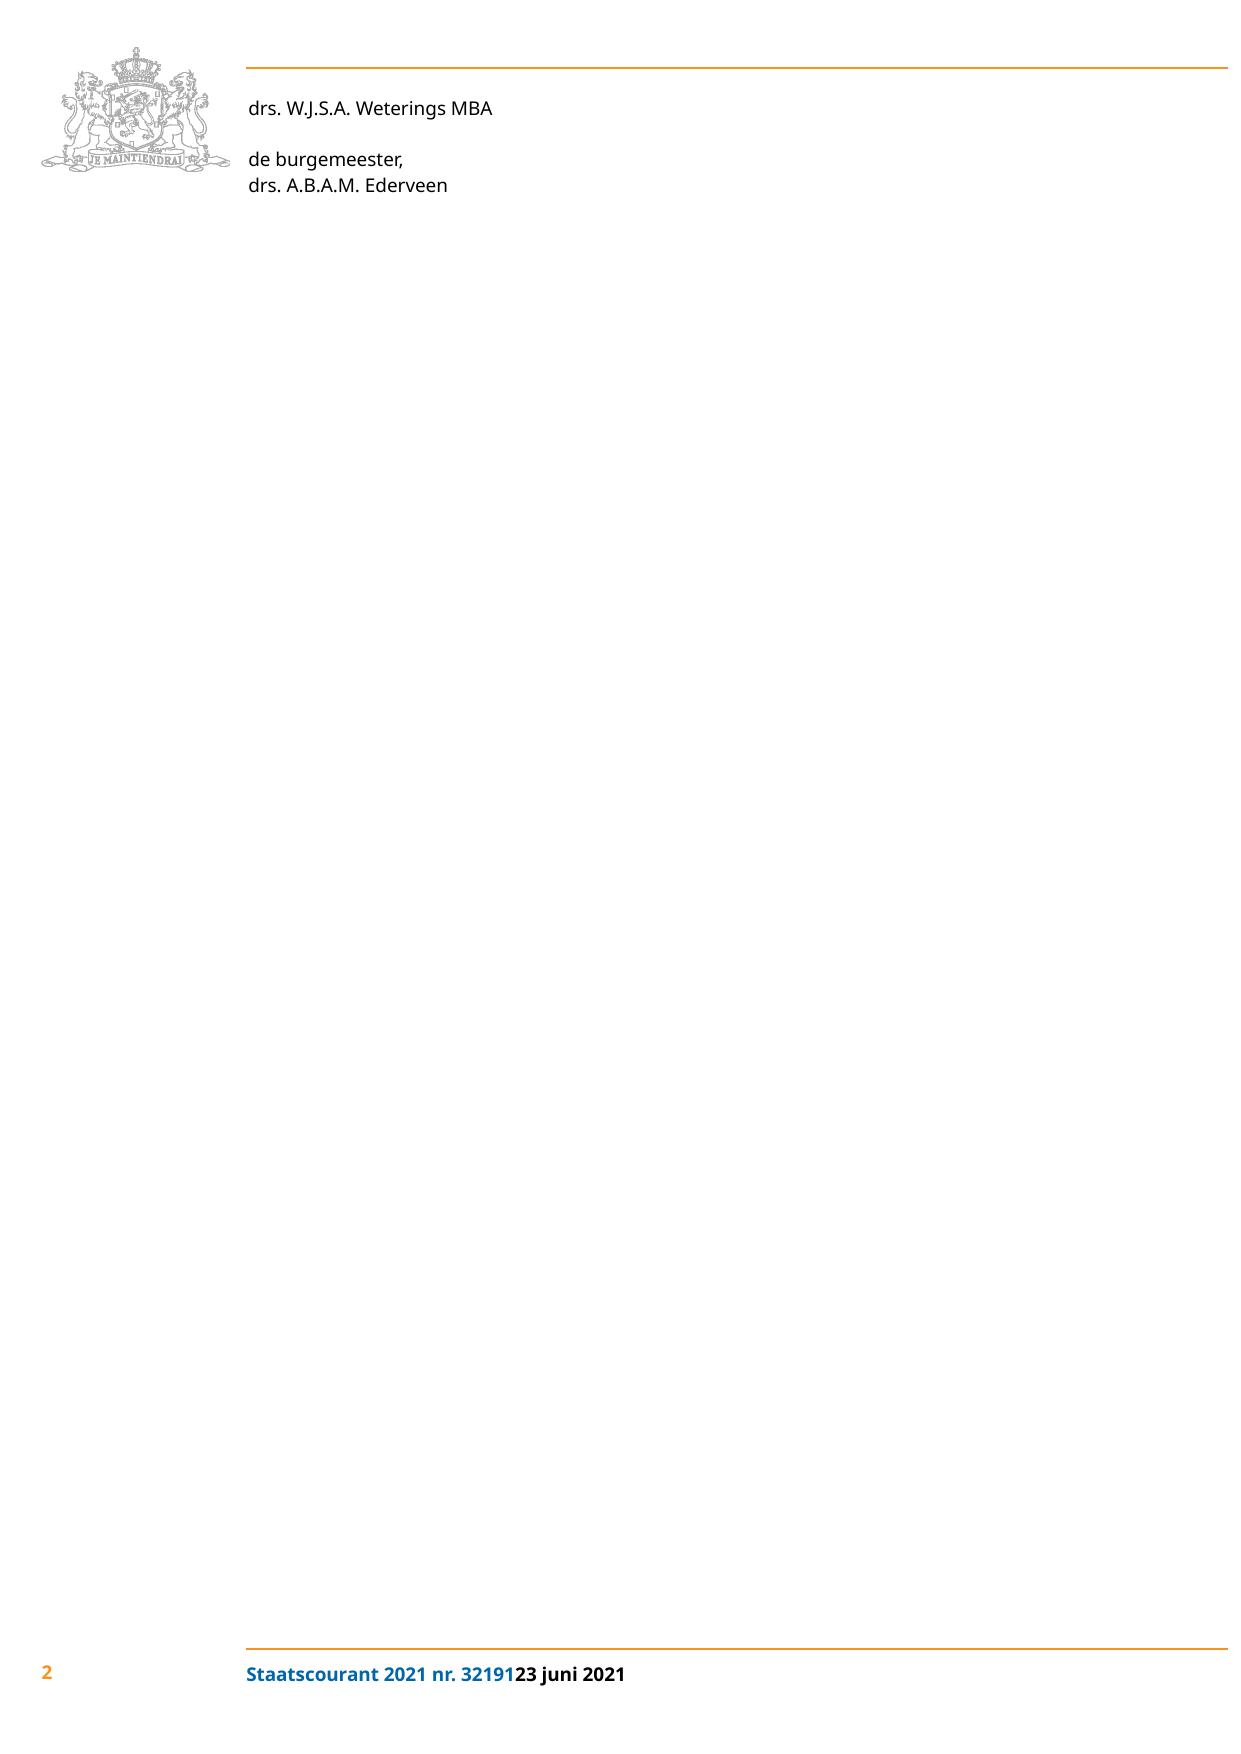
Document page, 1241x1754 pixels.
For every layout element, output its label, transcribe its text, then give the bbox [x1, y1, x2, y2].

text drs. W.J.S.A. Weterings MBA [248, 95, 1152, 121]
text drs. A.B.A.M. Ederveen [248, 172, 1152, 198]
text de burge­meester, [248, 146, 1152, 172]
picture [41, 47, 231, 172]
